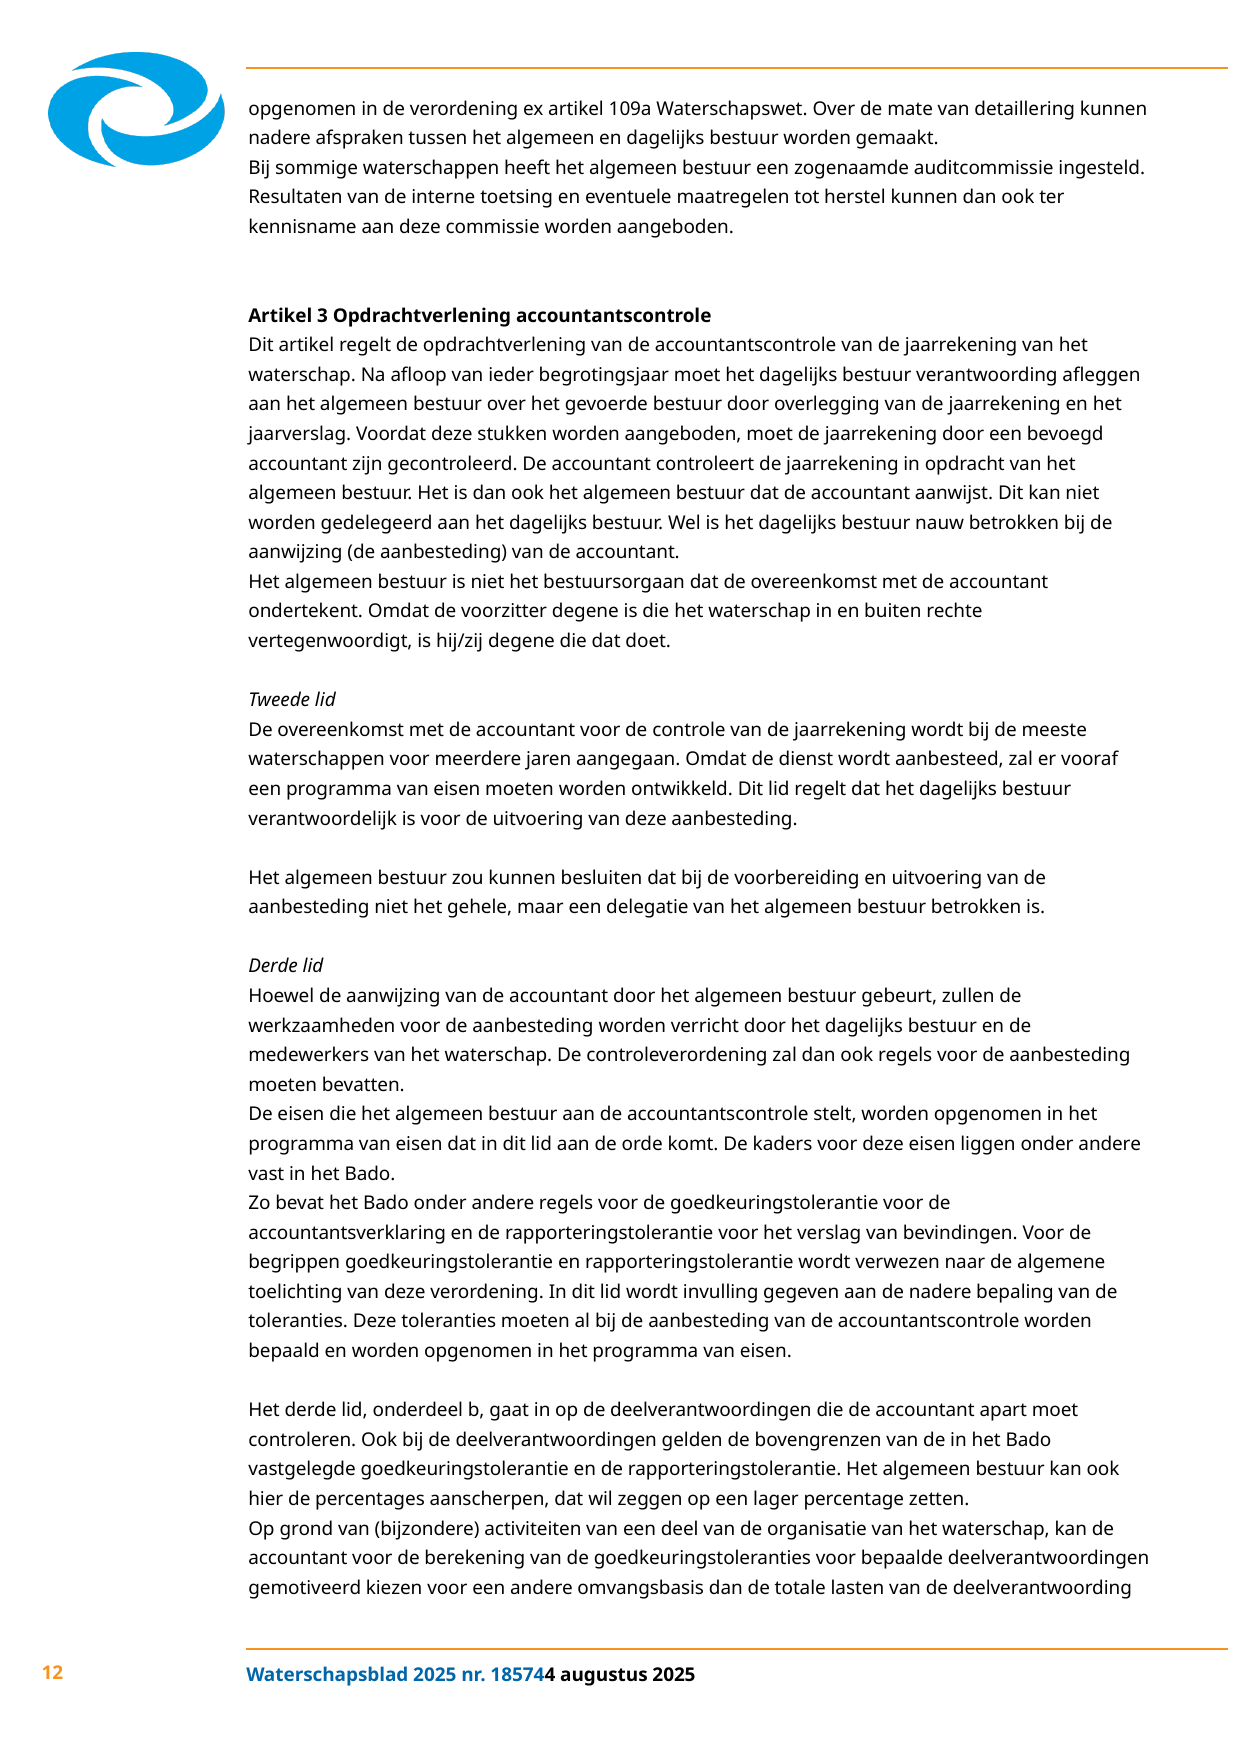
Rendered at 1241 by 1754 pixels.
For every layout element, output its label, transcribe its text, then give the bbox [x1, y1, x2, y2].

text Zo bevat het Bado onder andere regels voor de goedkeuringstolerantie voor de accountantsverklaring en de rapporteringstolerantie voor het verslag van bevindingen. Voor de begrippen goedkeuringstolerantie en rapporteringstolerantie wordt verwezen naar de algemene toelichting van deze verordening. In dit lid wordt invulling gegeven aan de nadere bepaling van de toleranties. Deze toleranties moeten al bij de aanbesteding van de accountantscontrole worden bepaald en worden opgenomen in het programma van eisen. [248, 1189, 1152, 1363]
text Het algemeen bestuur zou kunnen besluiten dat bij de voorbereiding en uitvoering van de aanbesteding niet het gehele, maar een delegatie van het algemeen bestuur betrokken is. [248, 864, 1152, 919]
text De overeenkomst met de accountant voor de controle van de jaarrekening wordt bij de meeste waterschappen voor meerdere jaren aangegaan. Omdat de dienst wordt aanbesteed, zal er vooraf een programma van eisen moeten worden ontwikkeld. Dit lid regelt dat het dagelijks bestuur verantwoordelijk is voor de uitvoering van deze aanbesteding. [248, 716, 1152, 831]
text Bij sommige waterschappen heeft het algemeen bestuur een zogenaamde auditcommissie ingesteld. Resultaten van de interne toetsing en eventuele maatregelen tot herstel kunnen dan ook ter kennisname aan deze commissie worden aangeboden. [248, 154, 1152, 239]
text Op grond van (bijzondere) activiteiten van een deel van de organisatie van het waterschap, kan de accountant voor de berekening van de goedkeuringstoleranties voor bepaalde deelverantwoordingen gemotiveerd kiezen voor een andere omvangsbasis dan de totale lasten van de deelverantwoording [248, 1515, 1152, 1600]
text Tweede lid [248, 686, 1152, 712]
text Het derde lid, onderdeel b, gaat in op de deelverantwoordingen die de accountant apart moet controleren. Ook bij de deelverantwoordingen gelden de bovengrenzen van de in het Bado vastgelegde goedkeuringstolerantie en de rapporteringstolerantie. Het algemeen bestuur kan ook hier de percentages aanscherpen, dat wil zeggen op een lager percentage zetten. [248, 1396, 1152, 1511]
text De eisen die het algemeen bestuur aan de accountantscontrole stelt, worden opgenomen in het programma van eisen dat in dit lid aan de orde komt. De kaders voor deze eisen liggen onder andere vast in het Bado. [248, 1101, 1152, 1186]
text Dit artikel regelt de opdrachtverlening van de accountantscontrole van de jaarrekening van het waterschap. Na afloop van ieder begrotingsjaar moet het dagelijks bestuur verantwoording afleggen aan het algemeen bestuur over het gevoerde bestuur door overlegging van de jaarrekening en het jaarverslag. Voordat deze stukken worden aangeboden, moet de jaarrekening door een bevoegd accountant zijn gecontroleerd. De accountant controleert de jaarrekening in opdracht van het algemeen bestuur. Het is dan ook het algemeen bestuur dat de accountant aanwijst. Dit kan niet worden gedelegeerd aan het dagelijks bestuur. Wel is het dagelijks bestuur nauw betrokken bij de aanwijzing (de aanbesteding) van de accountant. [248, 331, 1152, 564]
text Het algemeen bestuur is niet het bestuursorgaan dat de overeenkomst met de accountant ondertekent. Omdat de voorzitter degene is die het waterschap in en buiten rechte vertegenwoordigt, is hij/zij degene die dat doet. [248, 568, 1152, 653]
text Hoewel de aanwijzing van de accountant door het algemeen bestuur gebeurt, zullen de werkzaamheden voor de aanbesteding worden verricht door het dagelijks bestuur en de medewerkers van het waterschap. De controleverordening zal dan ook regels voor de aanbesteding moeten bevatten. [248, 982, 1152, 1097]
text Artikel 3 Opdrachtverlening accountantscontrole [248, 302, 1152, 328]
text opgenomen in de verordening ex artikel 109a Waterschapswet. Over de mate van detaillering kunnen nadere afspraken tussen het algemeen en dagelijks bestuur worden gemaakt. [248, 95, 1152, 150]
text Derde lid [248, 953, 1152, 978]
picture [41, 47, 231, 172]
